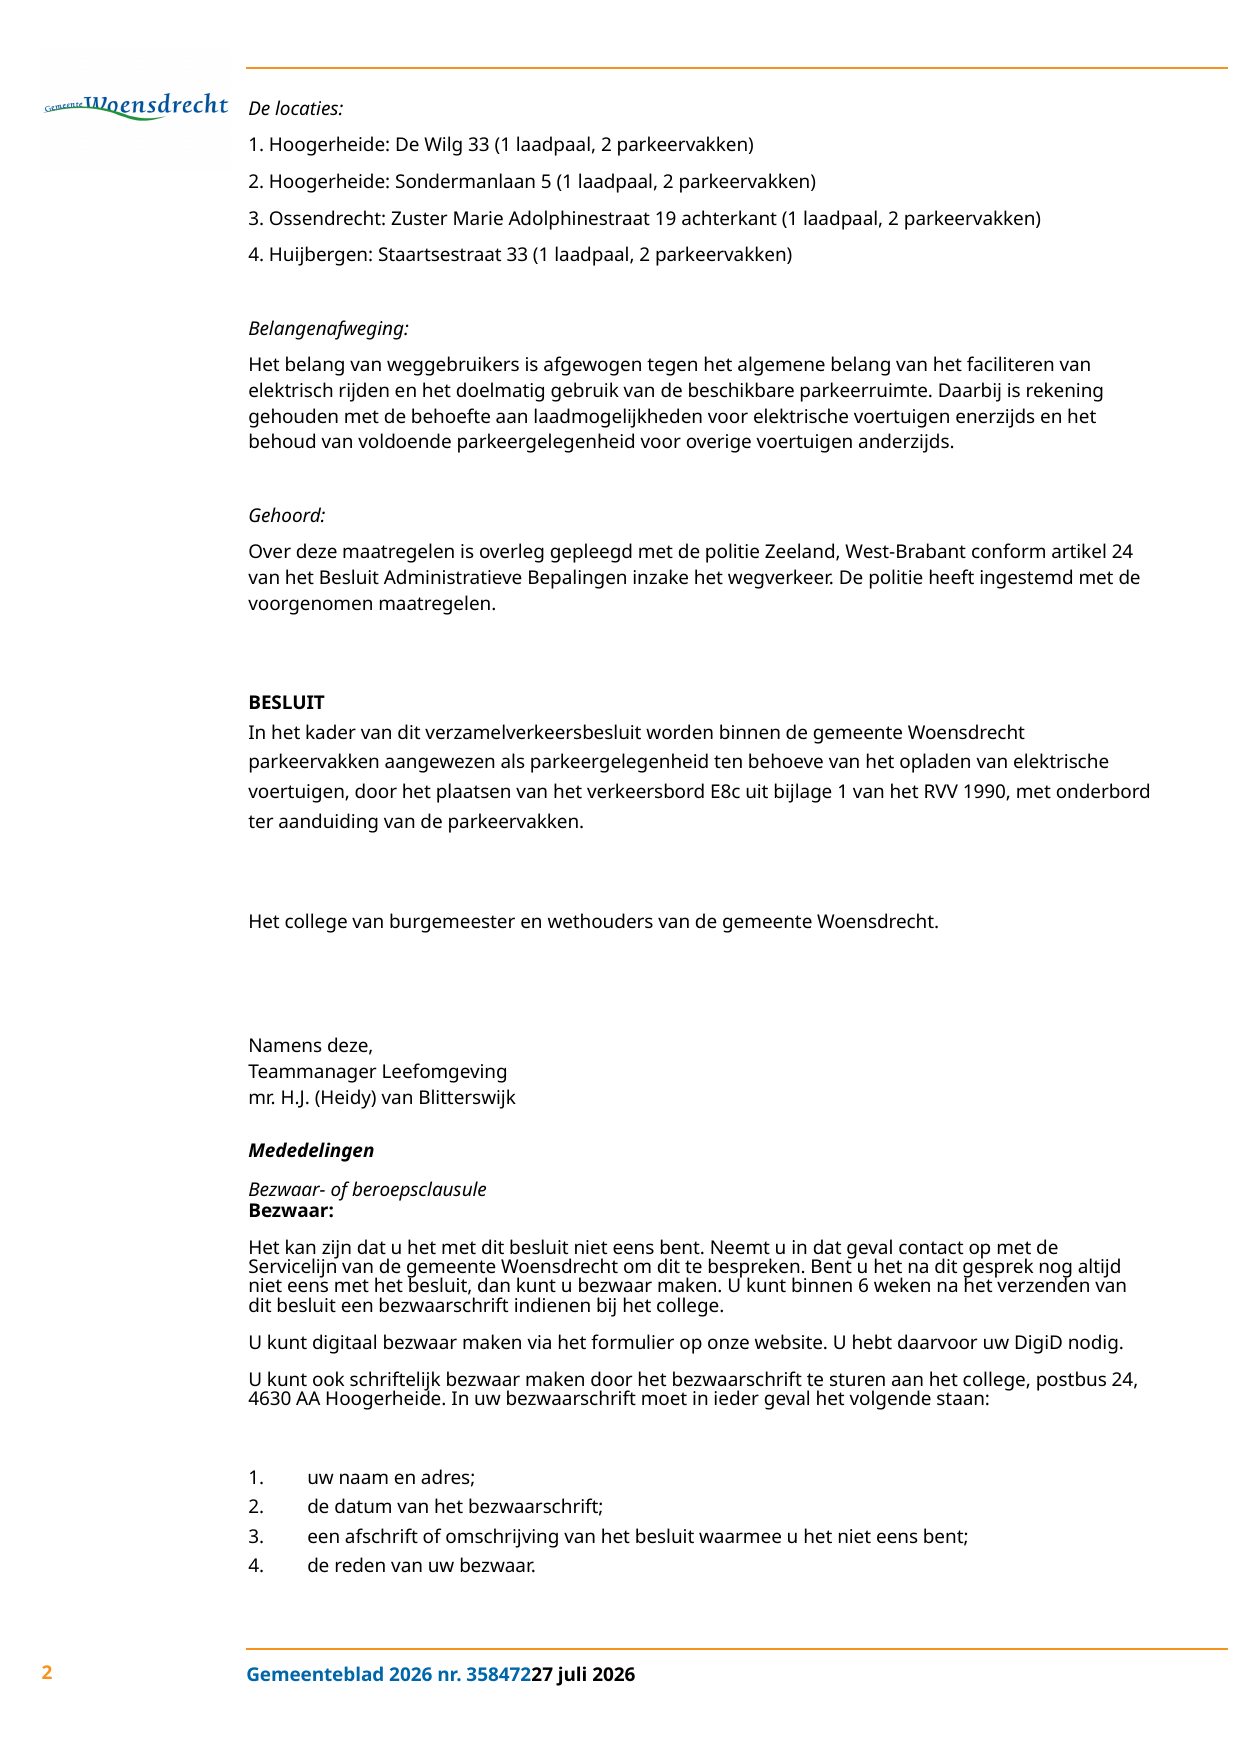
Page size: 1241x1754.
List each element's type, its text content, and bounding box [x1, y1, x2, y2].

text Het belang van weggebruikers is afgewogen tegen het algemene belang van het faciliteren van elektrisch rijden en het doelmatig gebruik van de beschikbare parkeerruimte. Daarbij is rekening gehouden met de behoefte aan laadmogelijkheden voor elektrische voertuigen enerzijds en het behoud van voldoende parkeergelegenheid voor overige voertuigen anderzijds. [248, 351, 1152, 454]
picture [41, 47, 231, 172]
text 3. Ossendrecht: Zuster Marie Adolphinestraat 19 achterkant (1 laadpaal, 2 parkeervakken) [248, 205, 1152, 231]
text 4. Huijbergen: Staartsestraat 33 (1 laadpaal, 2 parkeervakken) [248, 241, 1152, 267]
text BESLUIT [248, 689, 1152, 715]
list de datum van het bezwaarschrift; [248, 1493, 1152, 1519]
text Gehoord: [248, 502, 1152, 528]
text U kunt ook schriftelijk bezwaar maken door het bezwaarschrift te sturen aan het college, postbus 24, 4630 AA Hoogerheide. In uw bezwaarschrift moet in ieder geval het volgende staan: [248, 1371, 1152, 1409]
text Het kan zijn dat u het met dit besluit niet eens bent. Neemt u in dat geval contact op met de Servicelijn van de gemeente Woensdrecht om dit te bespreken. Bent u het na dit gesprek nog altijd niet eens met het besluit, dan kunt u bezwaar maken. U kunt binnen 6 weken na het verzenden van dit besluit een bezwaarschrift indienen bij het college. [248, 1239, 1152, 1316]
text Namens deze, [248, 1033, 1152, 1058]
text Bezwaar- of beroepsclausule [248, 1176, 1152, 1202]
text Teammanager Leefomgeving [248, 1058, 1152, 1084]
text U kunt digitaal bezwaar maken via het formulier op onze website. U hebt daarvoor uw DigiD nodig. [248, 1334, 1152, 1353]
text Belangenafweging: [248, 315, 1152, 341]
text 2. Hoogerheide: Sondermanlaan 5 (1 laadpaal, 2 parkeervakken) [248, 168, 1152, 194]
list de reden van uw bezwaar. [248, 1553, 1152, 1578]
list uw naam en adres; [248, 1464, 1152, 1490]
text In het kader van dit verzamelverkeersbesluit worden binnen de gemeente Woensdrecht parkeervakken aangewezen als parkeergelegenheid ten behoeve van het opladen van elektrische voertuigen, door het plaatsen van het verkeersbord E8c uit bijlage 1 van het RVV 1990, met onderbord ter aanduiding van de parkeervakken. [248, 719, 1152, 833]
text mr. H.J. (Heidy) van Blitterswijk [248, 1084, 1152, 1110]
text Bezwaar: [248, 1202, 1152, 1221]
list een afschrift of omschrijving van het besluit waarmee u het niet eens bent; [248, 1523, 1152, 1549]
text Mededelingen [248, 1137, 1152, 1163]
text 1. Hoogerheide: De Wilg 33 (1 laadpaal, 2 parkeervakken) [248, 131, 1152, 157]
text De locaties: [248, 95, 1152, 121]
text Het college van burgemeester en wethouders van de gemeente Woensdrecht. [248, 909, 1152, 934]
text Over deze maatregelen is overleg gepleegd met de politie Zeeland, West-Brabant conform artikel 24 van het Besluit Administratieve Bepalingen inzake het wegverkeer. De politie heeft ingestemd met de voorgenomen maatregelen. [248, 539, 1152, 616]
